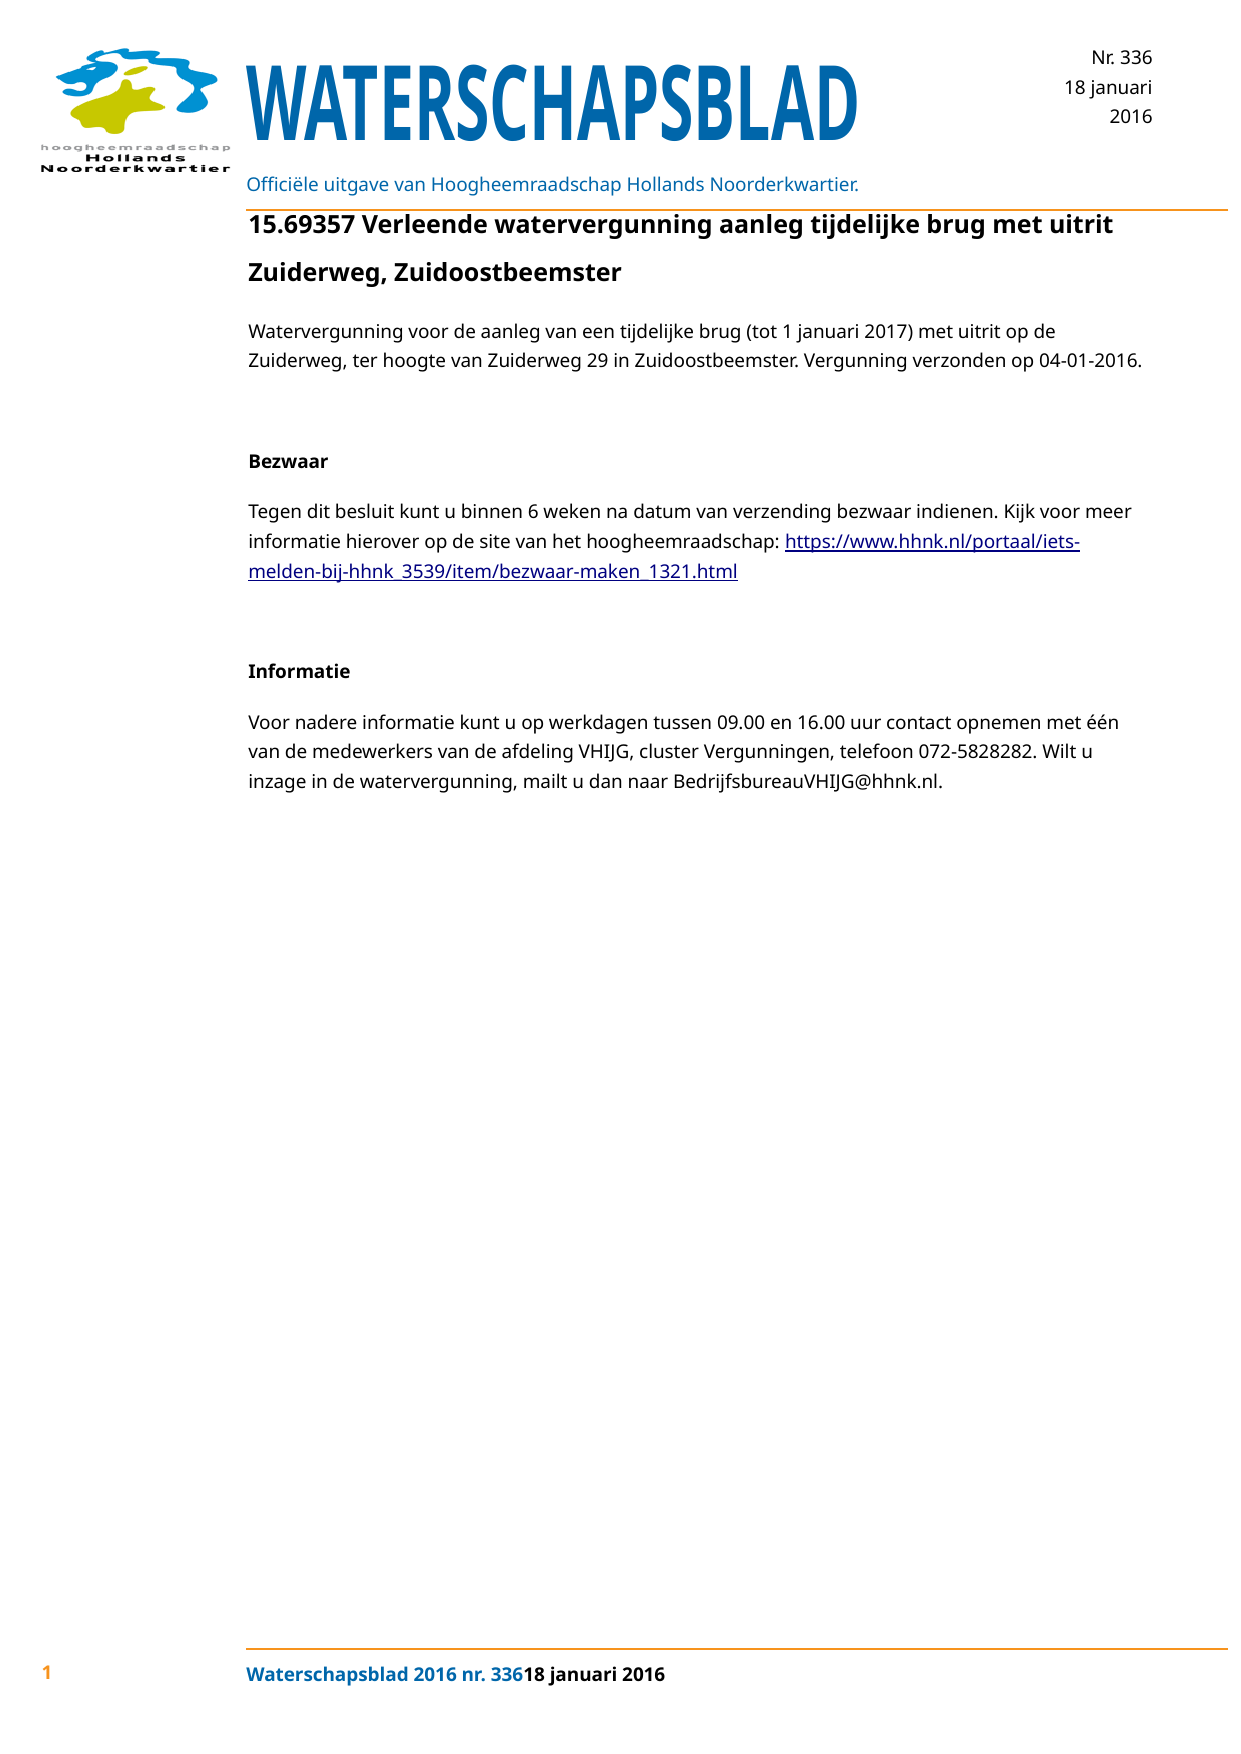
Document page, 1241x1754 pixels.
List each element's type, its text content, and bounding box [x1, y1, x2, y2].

text Bezwaar [248, 448, 1152, 474]
text Tegen dit besluit kunt u binnen 6 weken na datum van verzending bezwaar indienen. Kijk voor meer informatie hierover op de site van het hoogheemraadschap: https://www.hhnk.nl/portaal/iets-melden-bij-hhnk_3539/item/bezwaar-maken_1321.html [248, 499, 1152, 584]
text Informatie [248, 659, 1152, 684]
text 15.69357 Verleende watervergunning aanleg tijdelijke brug met uitrit Zuiderweg, Zuidoostbeemster [248, 211, 1152, 288]
text Watervergunning voor de aanleg van een tijdelijke brug (tot 1 januari 2017) met uitrit op de Zuiderweg, ter hoogte van Zuiderweg 29 in Zuidoostbeemster. Vergunning verzonden op 04-01-2016. [248, 318, 1152, 373]
text Voor nadere informatie kunt u op werkdagen tussen 09.00 en 16.00 uur contact opnemen met één van de medewerkers van de afdeling VHIJG, cluster Vergunningen, telefoon 072-5828282. Wilt u inzage in de watervergunning, mailt u dan naar BedrijfsbureauVHIJG@hhnk.nl. [248, 709, 1152, 794]
picture [41, 47, 231, 172]
